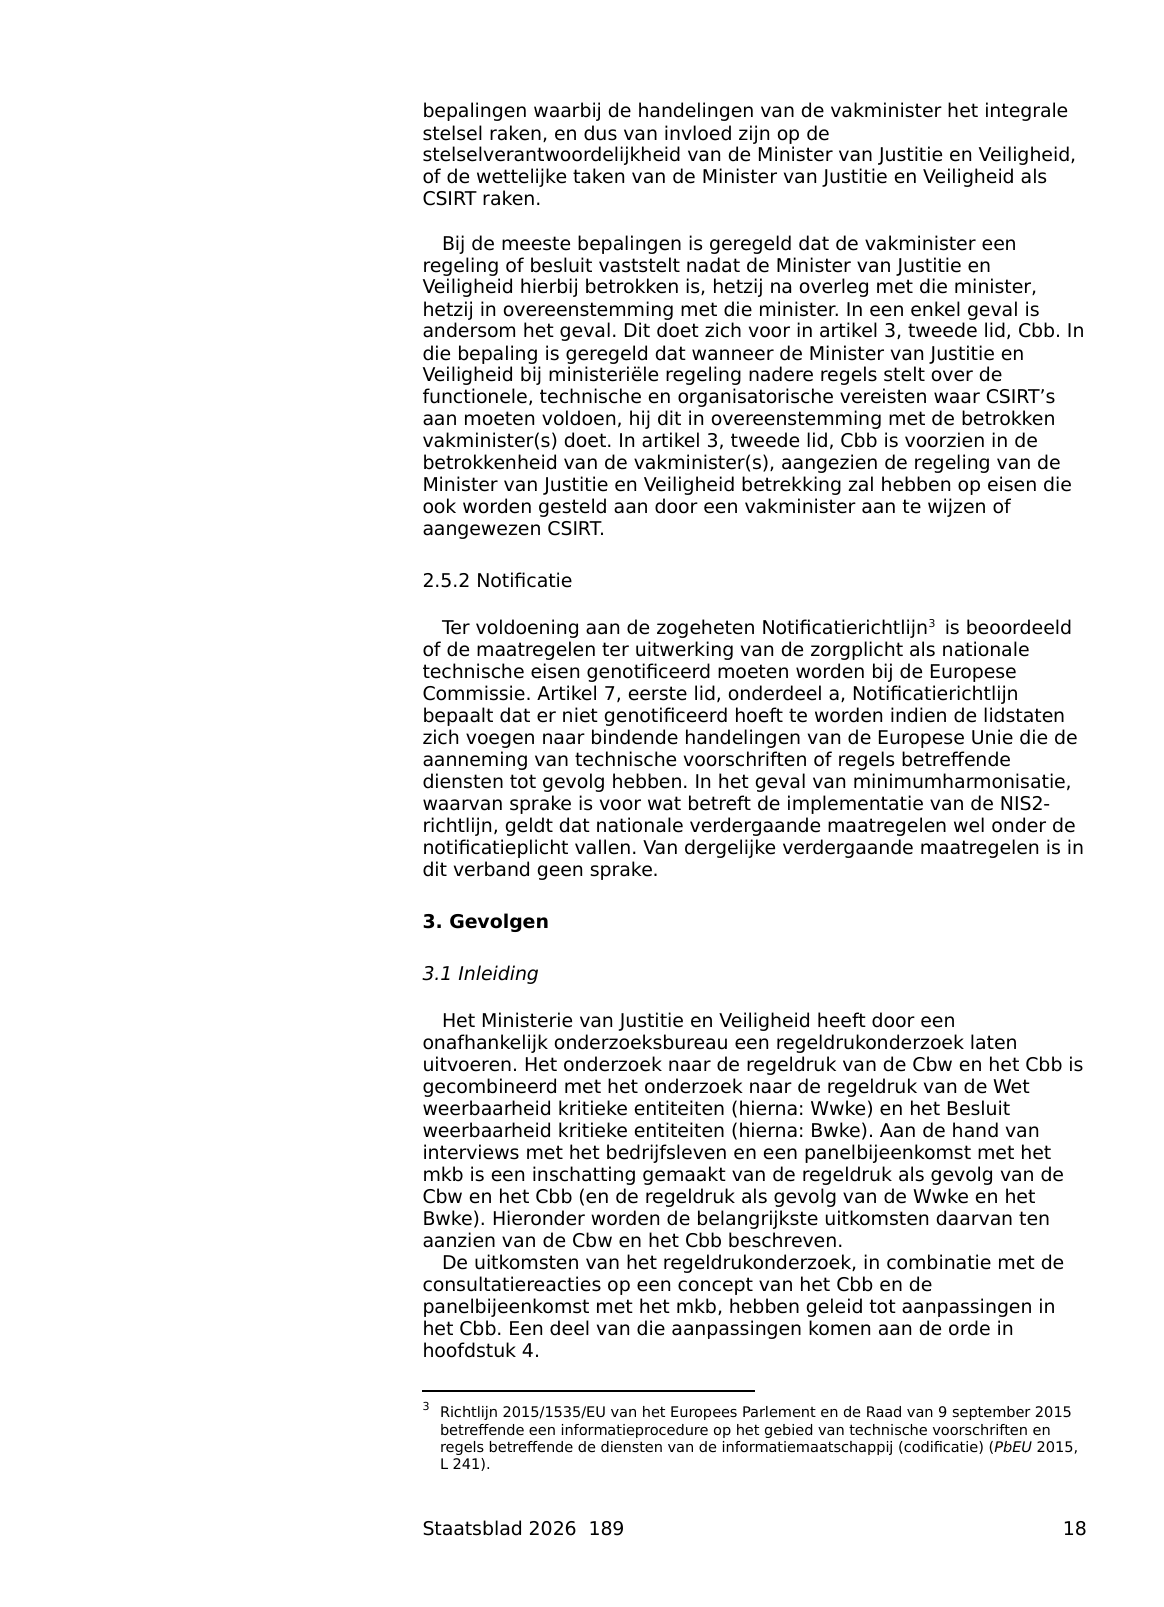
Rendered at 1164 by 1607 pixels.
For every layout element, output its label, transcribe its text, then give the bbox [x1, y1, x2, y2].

subtitle 3. Gevolgen [422, 911, 1087, 933]
text Bij de meeste bepalingen is geregeld dat de vakminister een regeling of besluit vaststelt nadat de Minister van Justitie en Veiligheid hierbij betrokken is, hetzij na overleg met die minister, hetzij in overeenstemming met die minister. In een enkel geval is andersom het geval. Dit doet zich voor in artikel 3, tweede lid, Cbb. In die bepaling is geregeld dat wanneer de Minister van Justitie en Veiligheid bij ministeriële regeling nadere regels stelt over de functionele, technische en organisatorische vereisten waar CSIRT’s aan moeten voldoen, hij dit in overeenstemming met de betrokken vakminister(s) doet. In artikel 3, tweede lid, Cbb is voorzien in de betrokkenheid van de vakminister(s), aangezien de regeling van de Minister van Justitie en Veiligheid betrekking zal hebben op eisen die ook worden gesteld aan door een vakminister aan te wijzen of aangewezen CSIRT. [422, 232, 1087, 540]
subtitle 2.5.2 Notificatie [422, 570, 1087, 592]
text bepalingen waarbij de handelingen van de vakminister het integrale stelsel raken, en dus van invloed zijn op de stelselverantwoordelijkheid van de Minister van Justitie en Veiligheid, of de wettelijke taken van de Minister van Justitie en Veiligheid als CSIRT raken. [422, 100, 1087, 210]
subtitle 3.1 Inleiding [422, 963, 1087, 985]
text Het Ministerie van Justitie en Veiligheid heeft door een onafhankelijk onderzoeksbureau een regeldrukonderzoek laten uitvoeren. Het onderzoek naar de regeldruk van de Cbw en het Cbb is gecombineerd met het onderzoek naar de regeldruk van de Wet weerbaarheid kritieke entiteiten (hierna: Wwke) en het Besluit weerbaarheid kritieke entiteiten (hierna: Bwke). Aan de hand van interviews met het bedrijfsleven en een panelbijeenkomst met het mkb is een inschatting gemaakt van de regeldruk als gevolg van de Cbw en het Cbb (en de regeldruk als gevolg van de Wwke en het Bwke). Hieronder worden de belangrijkste uitkomsten daarvan ten aanzien van de Cbw en het Cbb beschreven. [422, 1010, 1087, 1252]
text Ter voldoening aan de zogeheten Notificatierichtlijn is beoordeeld of de maatregelen ter uitwerking van de zorgplicht als nationale technische eisen genotificeerd moeten worden bij de Europese Commissie. Artikel 7, eerste lid, onderdeel a, Notificatierichtlijn bepaalt dat er niet genotificeerd hoeft te worden indien de lidstaten zich voegen naar bindende handelingen van de Europese Unie die de aanneming van technische voorschriften of regels betreffende diensten tot gevolg hebben. In het geval van minimumharmonisatie, waarvan sprake is voor wat betreft de implementatie van de NIS2-richtlijn, geldt dat nationale verdergaande maatregelen wel onder de notificatieplicht vallen. Van dergelijke verdergaande maatregelen is in dit verband geen sprake. [422, 617, 1087, 881]
text De uitkomsten van het regeldrukonderzoek, in combinatie met de consultatiereacties op een concept van het Cbb en de panelbijeenkomst met het mkb, hebben geleid tot aanpassingen in het Cbb. Een deel van die aanpassingen komen aan de orde in hoofdstuk 4. [422, 1252, 1087, 1362]
text Richtlijn 2015/1535/EU van het Europees Parlement en de Raad van 9 september 2015 betreffende een informatieprocedure op het gebied van technische voorschriften en regels betreffende de diensten van de informatiemaatschappij (codificatie) (PbEU 2015, L 241). [422, 1400, 1087, 1473]
